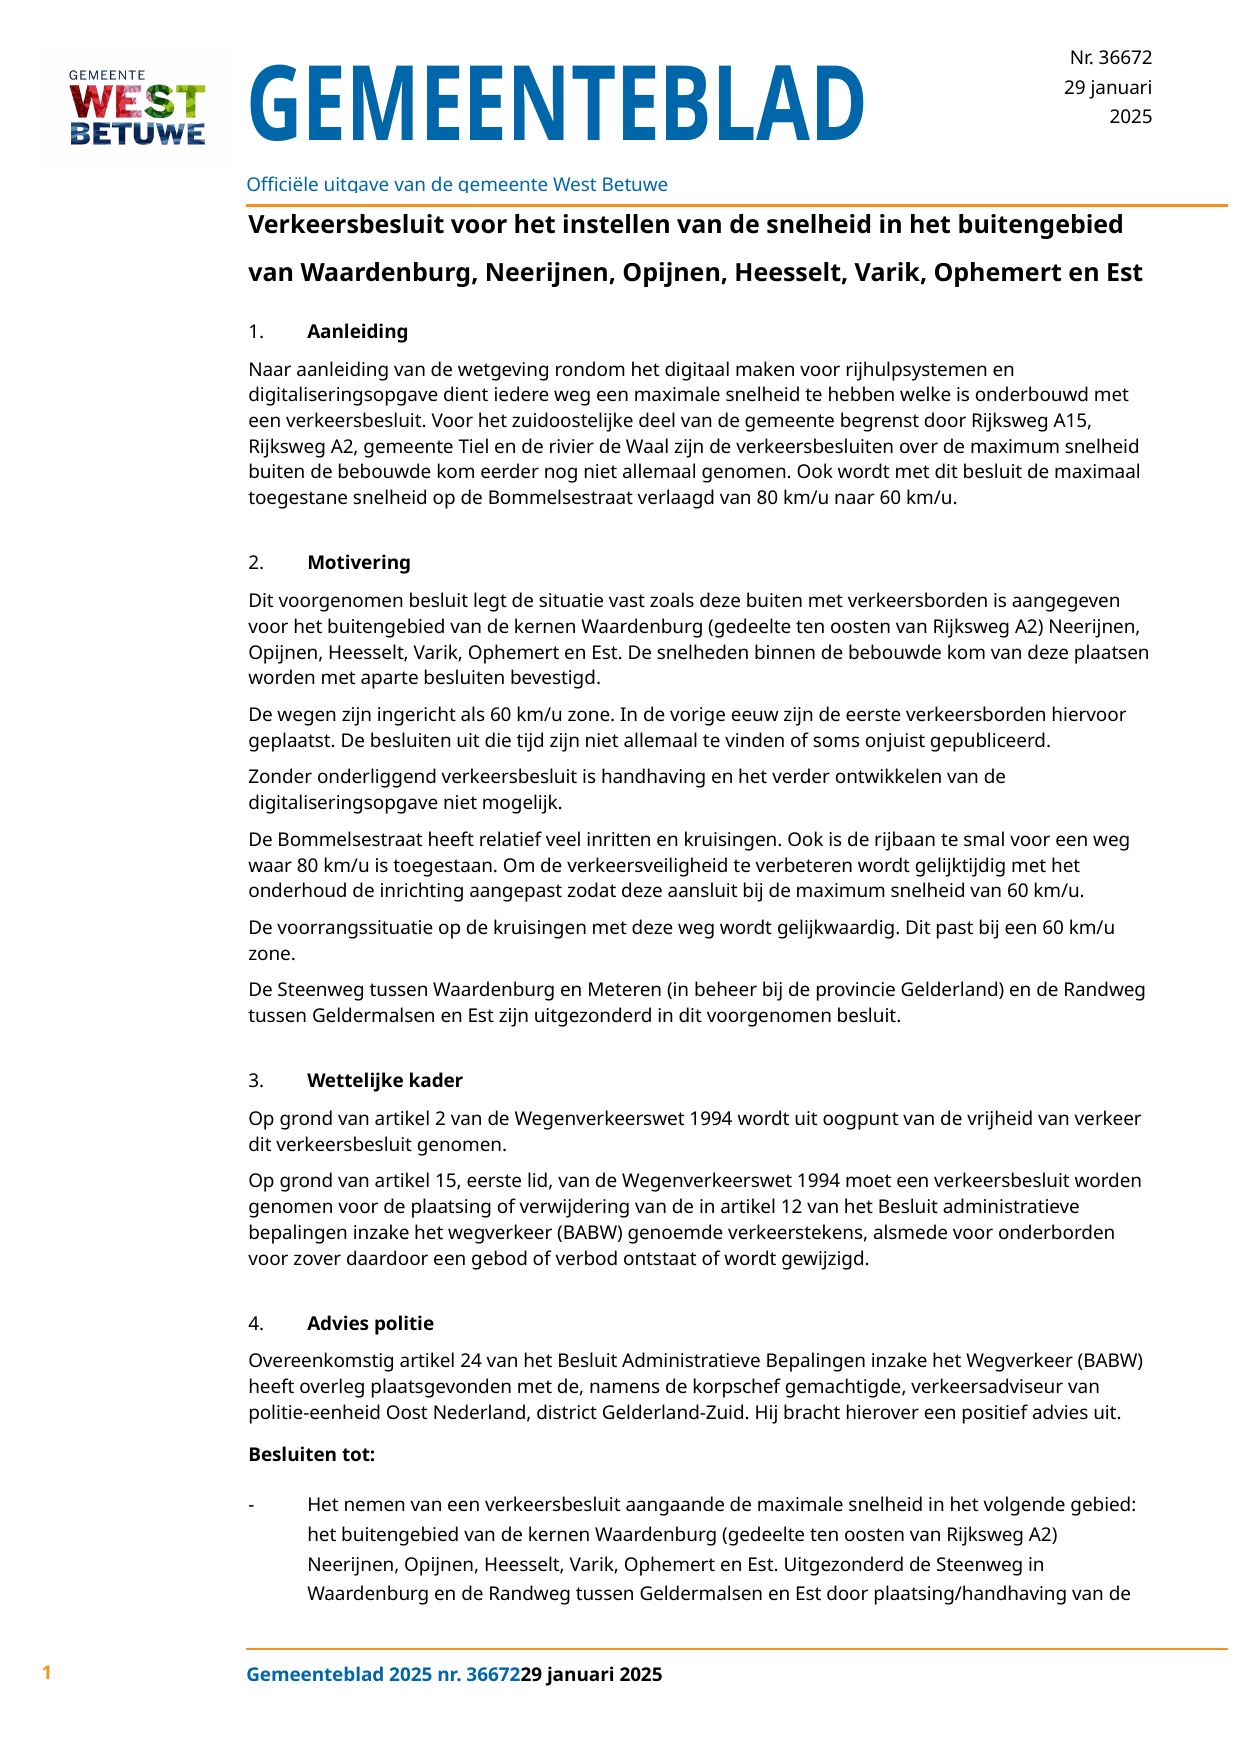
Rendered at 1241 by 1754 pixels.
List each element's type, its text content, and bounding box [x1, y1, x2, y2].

list Het nemen van een verkeersbesluit aangaande de maximale snelheid in het volgende gebied: het buitengebied van de kernen Waardenburg (gedeelte ten oosten van Rijksweg A2) Neerijnen, Opijnen, Heesselt, Varik, Ophemert en Est. Uitgezonderd de Steenweg in Waardenburg en de Randweg tussen Geldermalsen en Est door plaatsing/handhaving van de [248, 1492, 1152, 1606]
text De Bommelsestraat heeft relatief veel inritten en kruisingen. Ook is de rijbaan te smal voor een weg waar 80 km/u is toegestaan. Om de verkeersveiligheid te verbeteren wordt gelijktijdig met het onderhoud de inrichting aangepast zodat deze aansluit bij de maximum snelheid van 60 km/u. [248, 826, 1152, 903]
text De wegen zijn ingericht als 60 km/u zone. In de vorige eeuw zijn de eerste verkeersborden hiervoor geplaatst. De besluiten uit die tijd zijn niet allemaal te vinden of soms onjuist gepubliceerd. [248, 701, 1152, 753]
text Op grond van artikel 2 van de Wegenverkeerswet 1994 wordt uit oogpunt van de vrijheid van verkeer dit verkeersbesluit genomen. [248, 1105, 1152, 1157]
text Verkeersbesluit voor het instellen van de snelheid in het buitengebied van Waardenburg, Neerijnen, Opijnen, Heesselt, Varik, Ophemert en Est [248, 207, 1152, 288]
picture [41, 47, 231, 172]
text Zonder onderliggend verkeersbesluit is handhaving en het verder ontwikkelen van de digitaliseringsopgave niet mogelijk. [248, 764, 1152, 815]
text De Steenweg tussen Waardenburg en Meteren (in beheer bij de provincie Gelderland) en de Randweg tussen Geldermalsen en Est zijn uitgezonderd in dit voorgenomen besluit. [248, 977, 1152, 1028]
list Advies politie [248, 1310, 1152, 1336]
text Besluiten tot: [248, 1441, 1152, 1467]
list Wettelijke kader [248, 1067, 1152, 1093]
text Overeenkomstig artikel 24 van het Besluit Administratieve Bepalingen inzake het Wegverkeer (BABW) heeft overleg plaatsgevonden met de, namens de korpschef gemachtigde, verkeersadviseur van politie-eenheid Oost Nederland, district Gelderland-Zuid. Hij bracht hierover een positief advies uit. [248, 1348, 1152, 1425]
text Dit voorgenomen besluit legt de situatie vast zoals deze buiten met verkeersborden is aangegeven voor het buitengebied van de kernen Waardenburg (gedeelte ten oosten van Rijksweg A2) Neerijnen, Opijnen, Heesselt, Varik, Ophemert en Est. De snelheden binnen de bebouwde kom van deze plaatsen worden met aparte besluiten bevestigd. [248, 587, 1152, 690]
text Naar aanleiding van de wetgeving rondom het digitaal maken voor rijhulpsystemen en digitaliseringsopgave dient iedere weg een maximale snelheid te hebben welke is onderbouwd met een verkeersbesluit. Voor het zuidoostelijke deel van de gemeente begrenst door Rijksweg A15, Rijksweg A2, gemeente Tiel en de rivier de Waal zijn de verkeersbesluiten over de maximum snelheid buiten de bebouwde kom eerder nog niet allemaal genomen. Ook wordt met dit besluit de maximaal toegestane snelheid op de Bommelsestraat verlaagd van 80 km/u naar 60 km/u. [248, 356, 1152, 510]
text Op grond van artikel 15, eerste lid, van de Wegenverkeerswet 1994 moet een verkeersbesluit worden genomen voor de plaatsing of verwijdering van de in artikel 12 van het Besluit administratieve bepalingen inzake het wegverkeer (BABW) genoemde verkeerstekens, alsmede voor onderborden voor zover daardoor een gebod of verbod ontstaat of wordt gewijzigd. [248, 1168, 1152, 1271]
list Motivering [248, 549, 1152, 575]
text De voorrangssituatie op de kruisingen met deze weg wordt gelijkwaardig. Dit past bij een 60 km/u zone. [248, 914, 1152, 966]
list Aanleiding [248, 318, 1152, 344]
